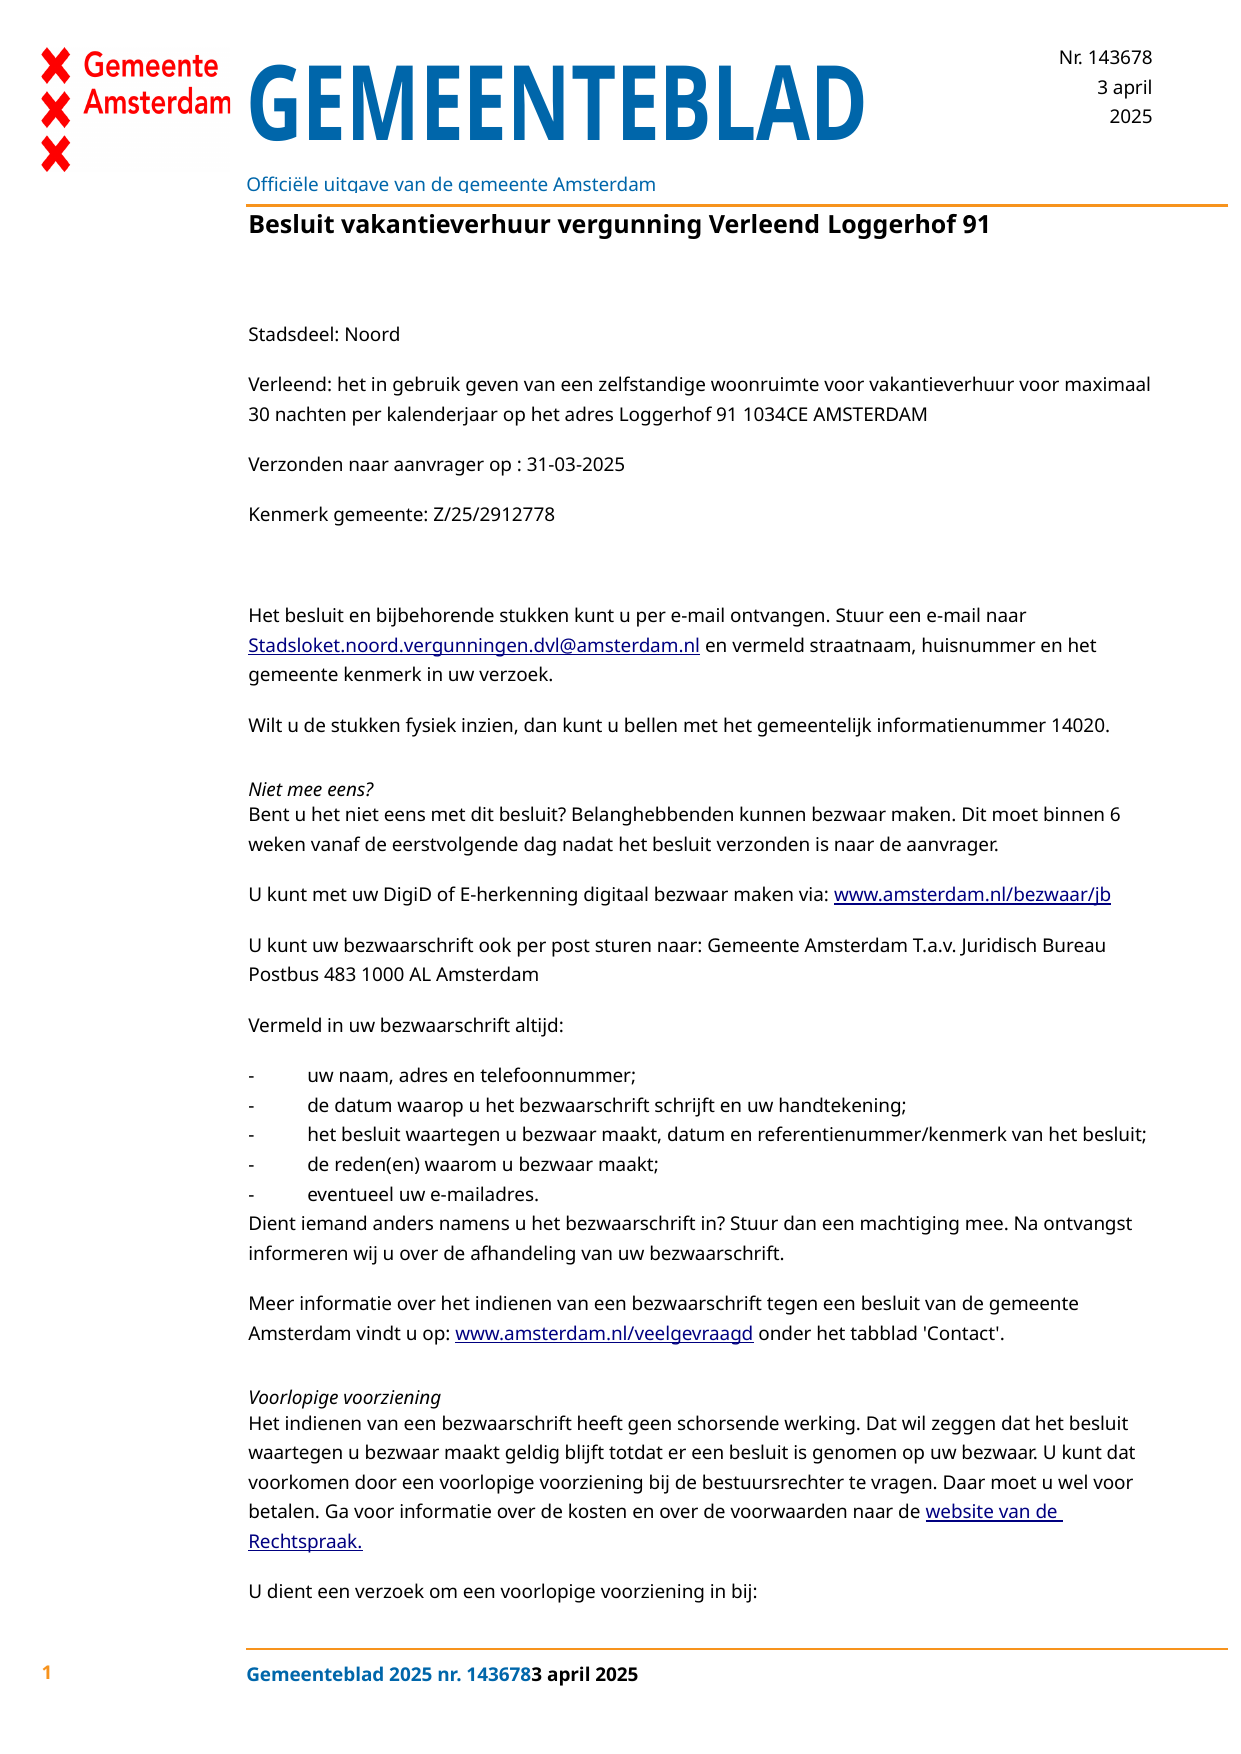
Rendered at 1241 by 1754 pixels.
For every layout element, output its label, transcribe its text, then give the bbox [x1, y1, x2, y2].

text Vermeld in uw bezwaarschrift altijd: [248, 1012, 1152, 1038]
text Stadsdeel: Noord [248, 321, 1152, 346]
text Besluit vakantieverhuur vergunning Verleend Loggerhof 91 [248, 207, 1152, 241]
text Kenmerk gemeente: Z/25/2912778 [248, 502, 1152, 527]
list de reden(en) waarom u bezwaar maakt; [248, 1151, 1152, 1177]
text Verleend: het in gebruik geven van een zelfstandige woonruimte voor vakantieverhuur voor maximaal 30 nachten per kalenderjaar op het adres Loggerhof 91 1034CE AMSTERDAM [248, 371, 1152, 426]
text U kunt uw bezwaarschrift ook per post sturen naar: Gemeente Amsterdam T.a.v. Juridisch Bureau Postbus 483 1000 AL Amsterdam [248, 932, 1152, 987]
text Het besluit en bijbehorende stukken kunt u per e-mail ontvangen. Stuur een e-mail naar Stadsloket.noord.vergunningen.dvl@amsterdam.nl en vermeld straatnaam, huisnummer en het gemeente kenmerk in uw verzoek. [248, 602, 1152, 687]
list eventueel uw e-mailadres. [248, 1181, 1152, 1207]
picture [41, 47, 231, 172]
text Bent u het niet eens met dit besluit? Belanghebbenden kunnen bezwaar maken. Dit moet binnen 6 weken vanaf de eerstvolgende dag nadat het besluit verzonden is naar de aanvrager. [248, 802, 1152, 857]
text Wilt u de stukken fysiek inzien, dan kunt u bellen met het gemeentelijk informatienummer 14020. [248, 712, 1152, 738]
text Het indienen van een bezwaarschrift heeft geen schorsende werking. Dat wil zeggen dat het besluit waartegen u bezwaar maakt geldig blijft totdat er een besluit is genomen op uw bezwaar. U kunt dat voorkomen door een voorlopige voorziening bij de bestuursrechter te vragen. Daar moet u wel voor betalen. Ga voor informatie over de kosten en over de voorwaarden naar de website van de Rechtspraak. [248, 1410, 1152, 1554]
list de datum waarop u het bezwaarschrift schrijft en uw handtekening; [248, 1092, 1152, 1118]
text U kunt met uw DigiD of E-herkenning digitaal bezwaar maken via: www.amsterdam.nl/bezwaar/jb [248, 882, 1152, 907]
list uw naam, adres en telefoonnummer; [248, 1062, 1152, 1088]
text Meer informatie over het indienen van een bezwaarschrift tegen een besluit van de gemeente Amsterdam vindt u op: www.amsterdam.nl/veelgevraagd onder het tabblad 'Contact'. [248, 1290, 1152, 1346]
text Niet mee eens? [248, 776, 1152, 802]
text Verzonden naar aanvrager op : 31-03-2025 [248, 451, 1152, 477]
text Dient iemand anders namens u het bezwaarschrift in? Stuur dan een machtiging mee. Na ontvangst informeren wij u over de afhandeling van uw bezwaarschrift. [248, 1210, 1152, 1266]
text U dient een verzoek om een voorlopige voorziening in bij: [248, 1578, 1152, 1604]
text Voorlopige voorziening [248, 1384, 1152, 1410]
list het besluit waartegen u bezwaar maakt, datum en referentienummer/kenmerk van het besluit; [248, 1122, 1152, 1147]
